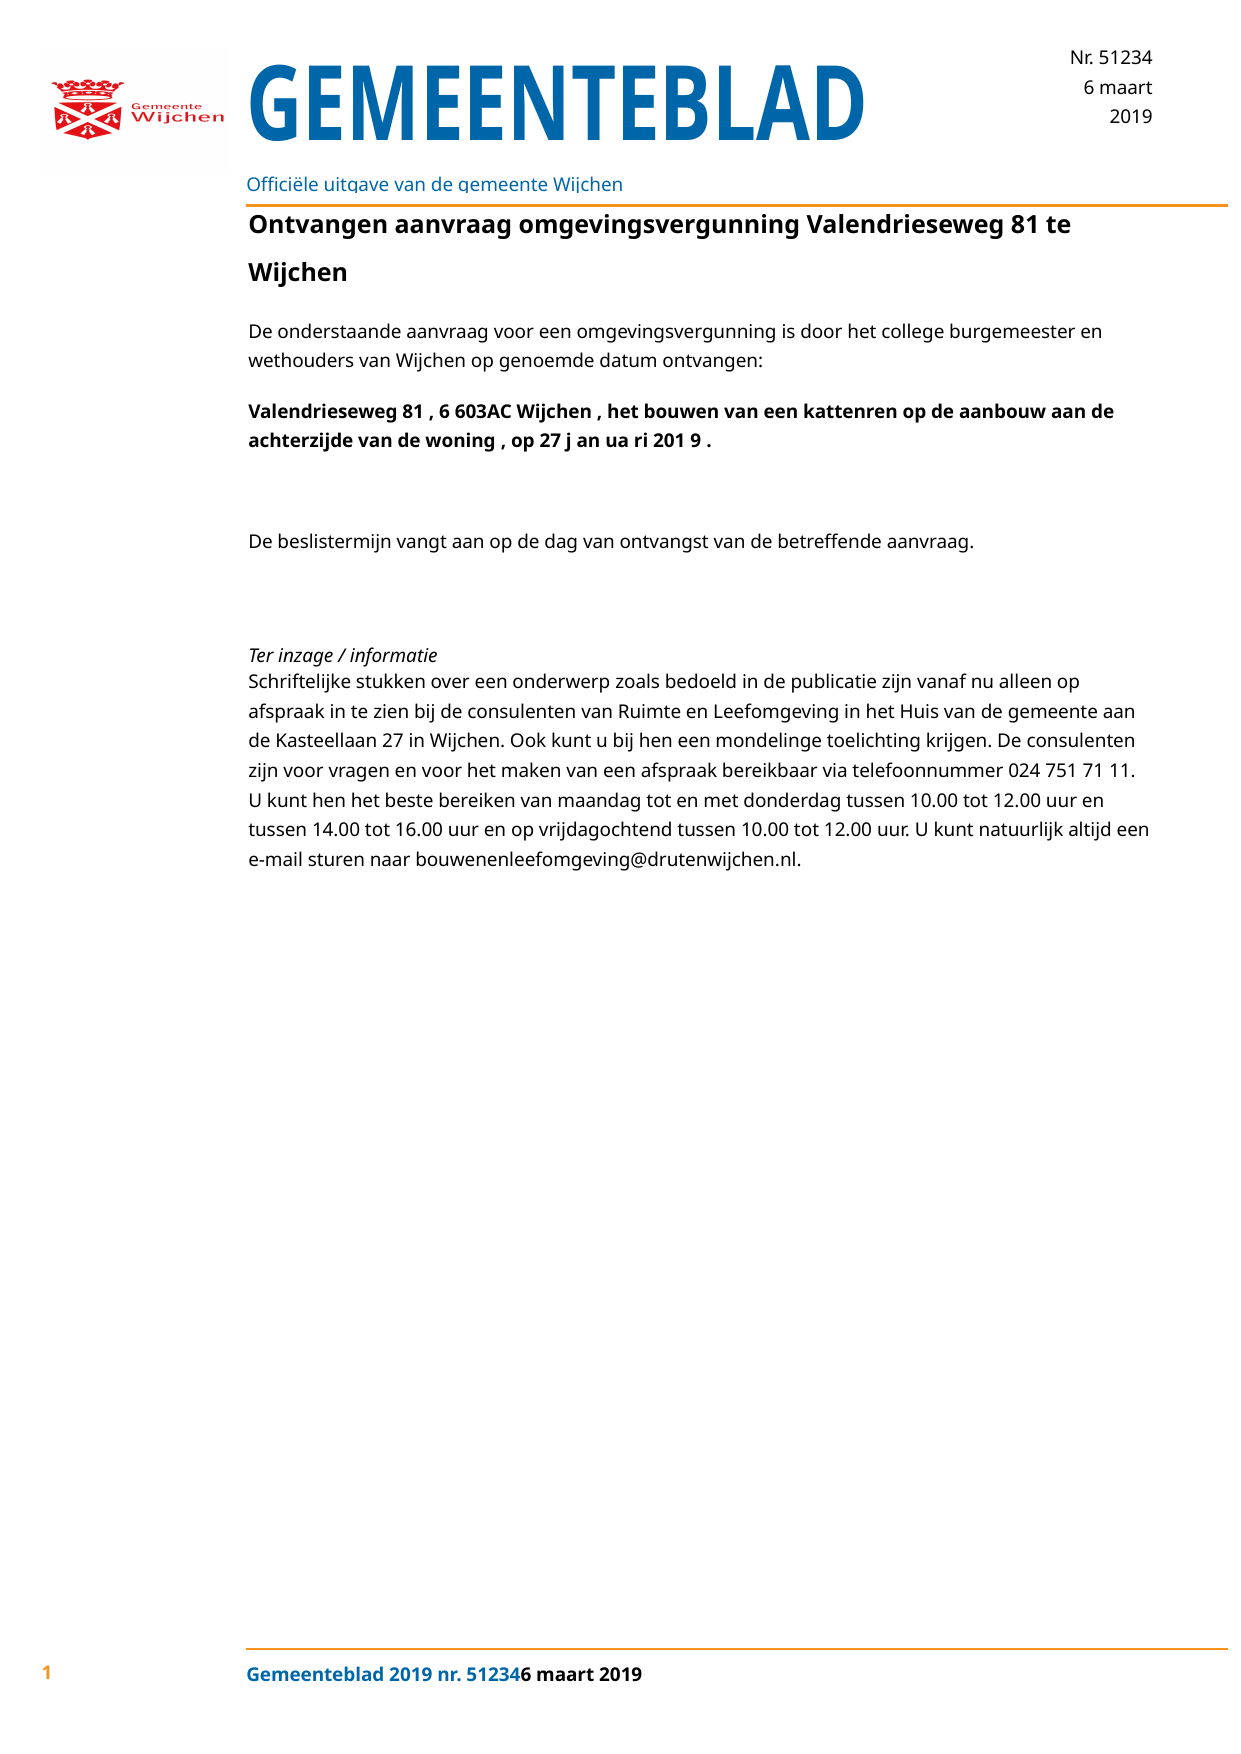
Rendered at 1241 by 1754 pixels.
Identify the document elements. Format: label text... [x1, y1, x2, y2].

text Ter inzage / informatie [248, 643, 1152, 668]
text Valendrieseweg 81 , 6 603AC Wijchen , het bouwen van een kattenren op de aanbouw aan de achterzijde van de woning , op 27 j an ua ri 201 9 . [248, 398, 1152, 453]
text Ontvangen aanvraag omgevingsvergunning Valendrieseweg 81 te Wijchen [248, 207, 1152, 288]
text Schriftelijke stukken over een onderwerp zoals bedoeld in de publicatie zijn vanaf nu alleen op afspraak in te zien bij de consulenten van Ruimte en Leefomgeving in het Huis van de gemeente aan de Kasteellaan 27 in Wijchen. Ook kunt u bij hen een mondelinge toelichting krijgen. De consulenten zijn voor vragen en voor het maken van een afspraak bereikbaar via telefoonnummer 024 751 71 11. U kunt hen het beste bereiken van maandag tot en met donderdag tussen 10.00 tot 12.00 uur en tussen 14.00 tot 16.00 uur en op vrijdagochtend tussen 10.00 tot 12.00 uur. U kunt natuurlijk altijd een e-mail sturen naar bouwenenleefomgeving@drutenwijchen.nl. [248, 668, 1152, 872]
text De onderstaande aanvraag voor een omgevingsvergunning is door het college burgemeester en wethouders van Wijchen op genoemde datum ontvangen: [248, 318, 1152, 373]
picture [41, 47, 231, 172]
text De beslistermijn vangt aan op de dag van ontvangst van de betreffende aanvraag. [248, 528, 1152, 554]
